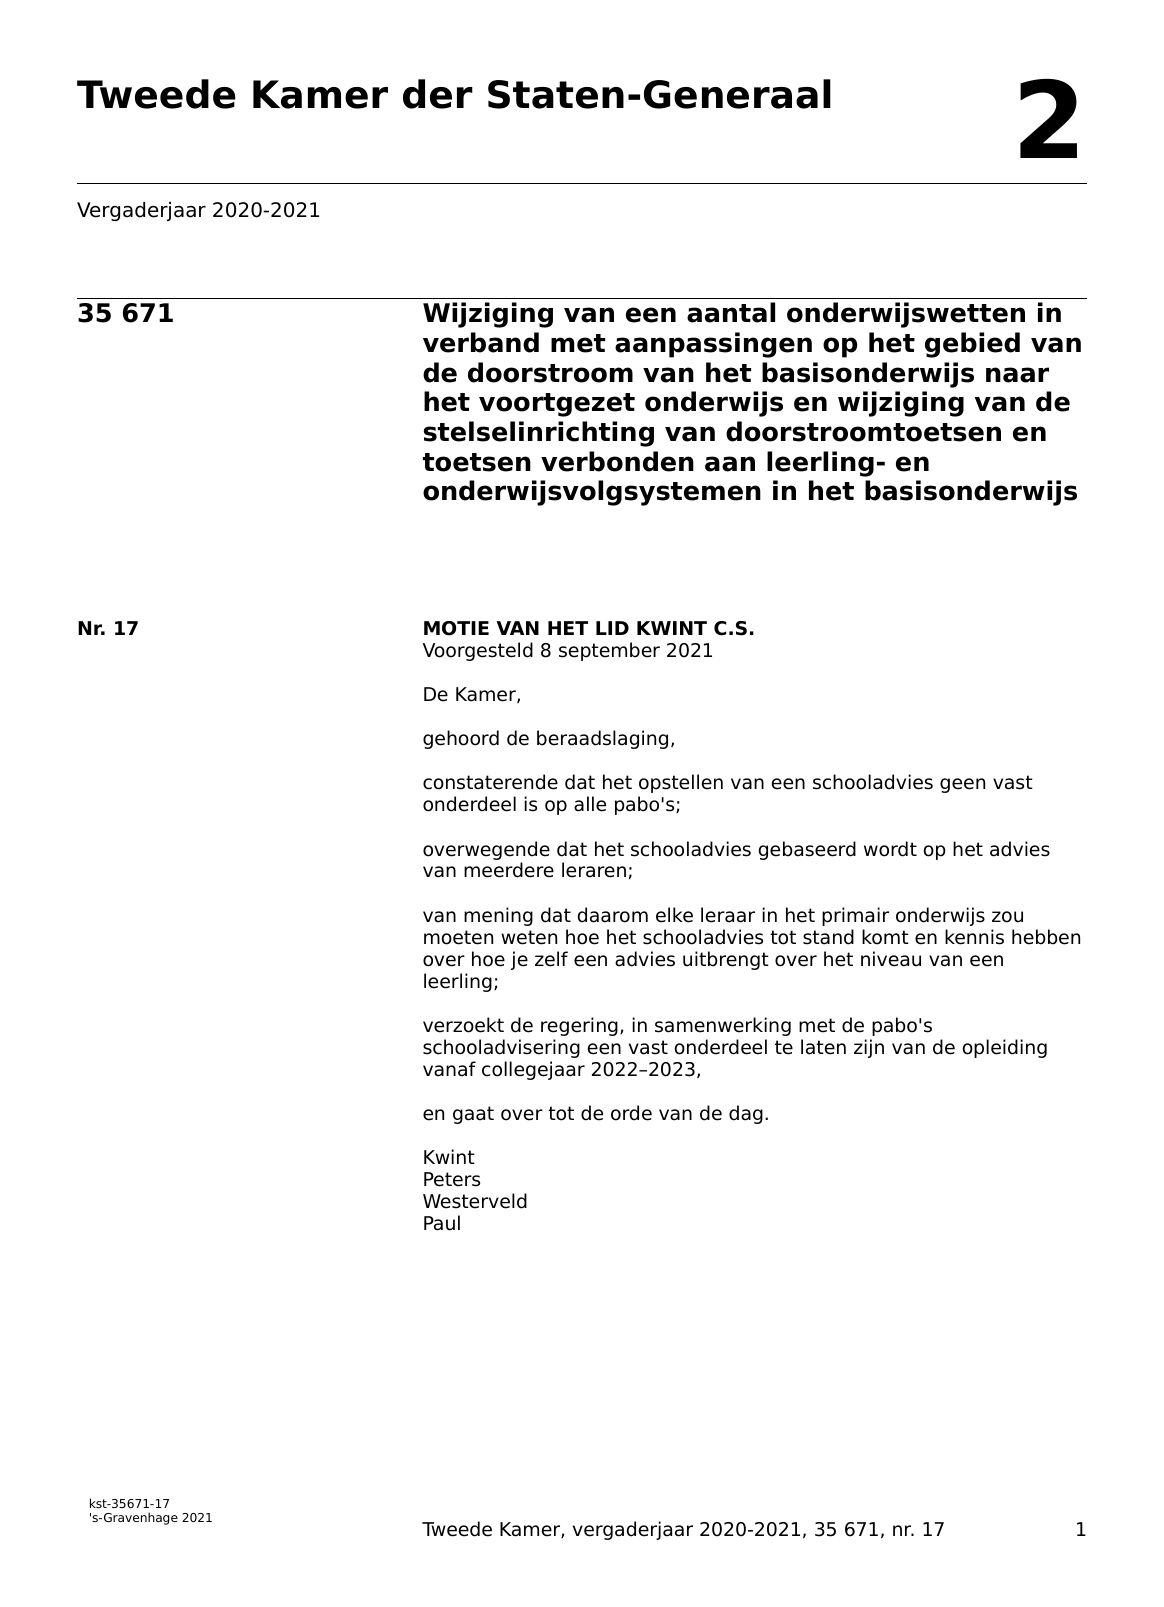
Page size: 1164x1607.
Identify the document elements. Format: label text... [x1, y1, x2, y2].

subtitle Nr. 17 MOTIE VAN HET LID KWINT C.S. [77, 618, 1087, 640]
text overwegende dat het schooladvies gebaseerd wordt op het advies van meerdere leraren; [422, 838, 1087, 882]
text kst-35671-17 [88, 1497, 323, 1511]
table_header Tweede Kamer der Staten-Generaal [77, 59, 886, 183]
text constaterende dat het opstellen van een schooladvies geen vast onderdeel is op alle pabo's; [422, 772, 1087, 816]
text De Kamer, [422, 684, 1087, 706]
text Voorgesteld 8 september 2021 [422, 640, 1087, 662]
table_header 2 [886, 59, 1087, 183]
text Westerveld [422, 1191, 1087, 1213]
table_cell Vergaderjaar 2020-2021 [77, 184, 1087, 298]
text gehoord de beraadslaging, [422, 728, 1087, 750]
text 's-Gravenhage 2021 [88, 1511, 323, 1525]
subtitle 35 671 Wijziging van een aantal onderwijswetten in verband met aanpassingen op het gebied van de doorstroom van het basisonderwijs naar het voortgezet onderwijs en wijziging van de stelselinrichting van doorstroomtoetsen en toetsen verbonden aan leerling- en onderwijsvolgsystemen in het basisonderwijs [77, 299, 1087, 507]
text en gaat over tot de orde van de dag. [422, 1103, 1087, 1125]
text Kwint [422, 1147, 1087, 1169]
text verzoekt de regering, in samenwerking met de pabo's schooladvisering een vast onderdeel te laten zijn van de opleiding vanaf collegejaar 2022–2023, [422, 1015, 1087, 1081]
text Peters [422, 1169, 1087, 1191]
text Paul [422, 1213, 1087, 1235]
text van mening dat daarom elke leraar in het primair onderwijs zou moeten weten hoe het schooladvies tot stand komt en kennis hebben over hoe je zelf een advies uitbrengt over het niveau van een leerling; [422, 904, 1087, 992]
